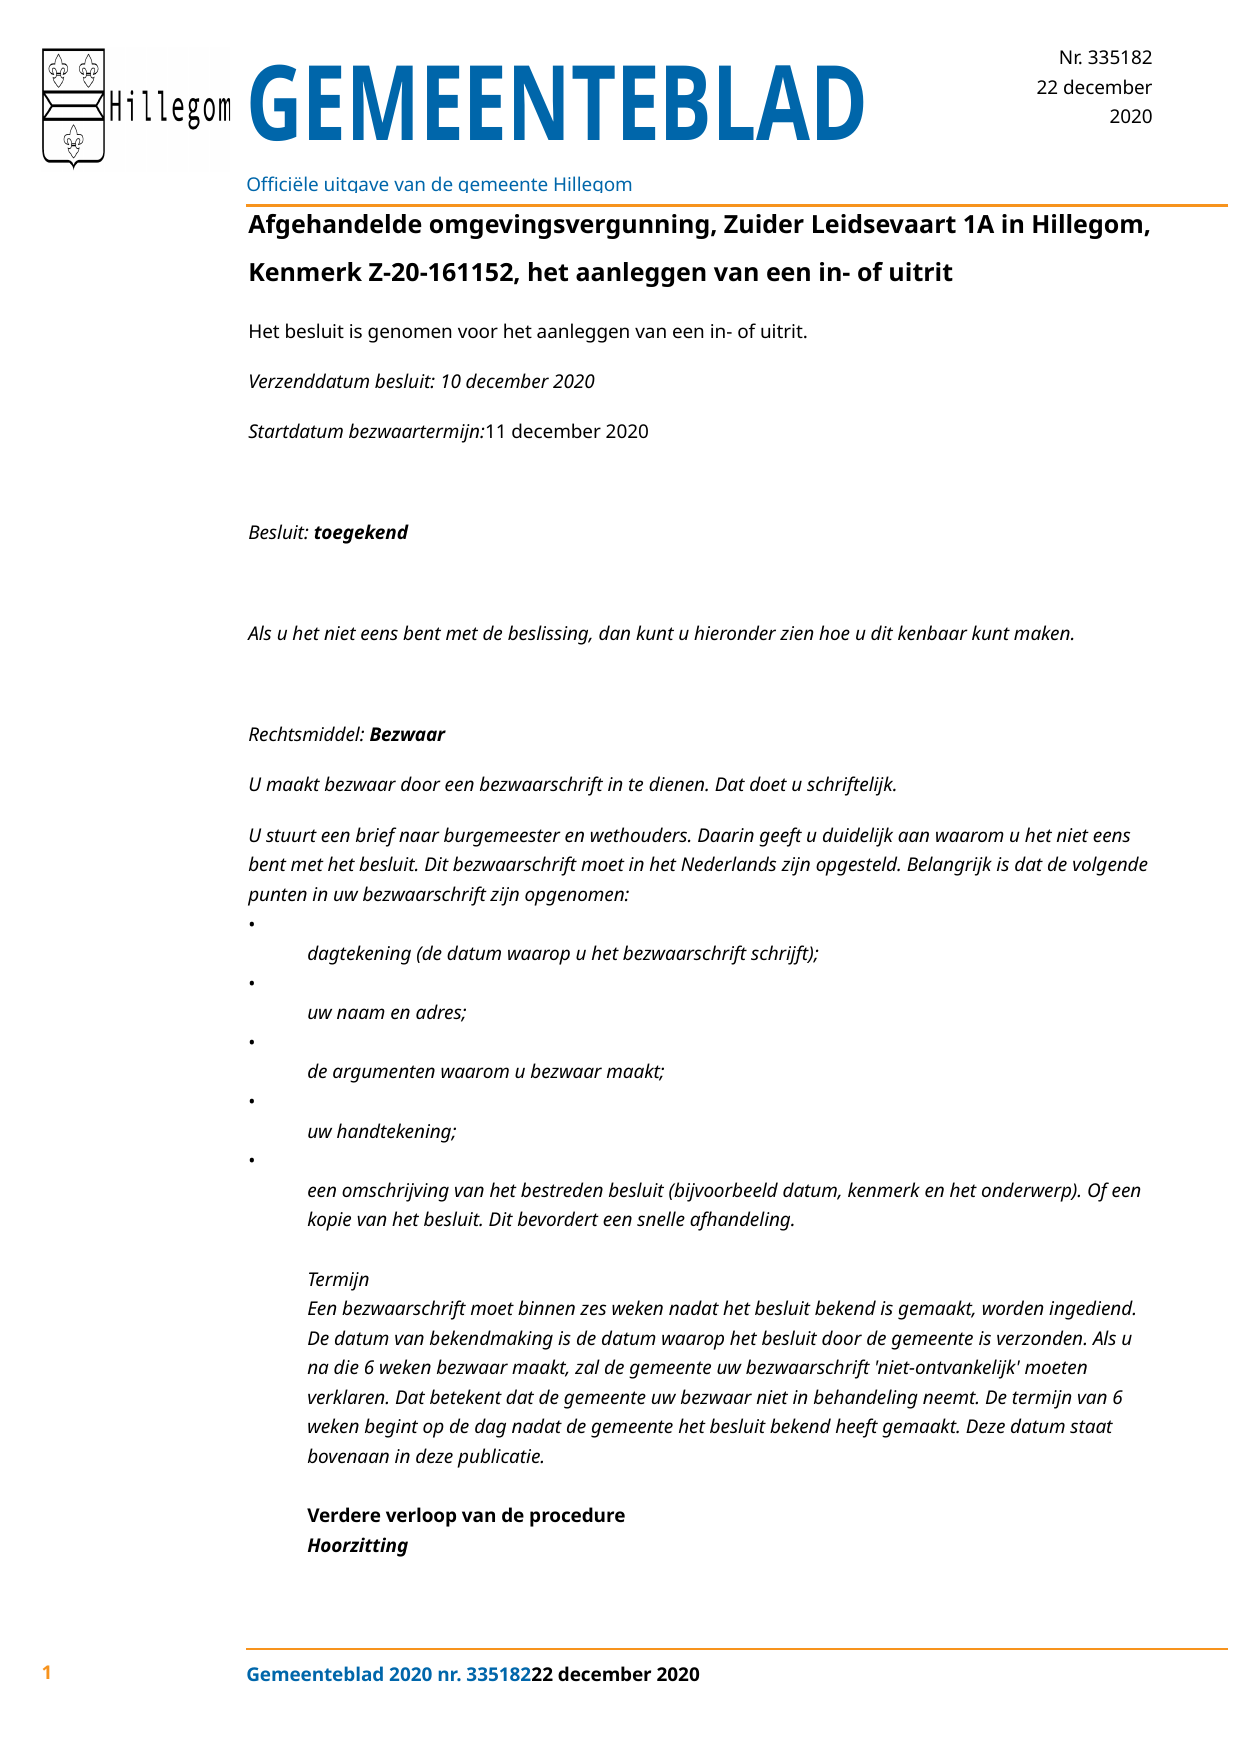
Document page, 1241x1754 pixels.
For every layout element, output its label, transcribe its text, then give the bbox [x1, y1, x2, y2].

list een omschrijving van het bestreden besluit (bijvoorbeeld datum, kenmerk en het onderwerp). Of een kopie van het besluit. Dit bevordert een snelle afhandeling. [248, 1177, 1152, 1232]
text Als u het niet eens bent met de beslissing, dan kunt u hieronder zien hoe u dit kenbaar kunt maken. [248, 620, 1152, 646]
text U maakt bezwaar door een bezwaarschrift in te dienen. Dat doet u schriftelijk. [248, 772, 1152, 797]
text Besluit: toegekend [248, 519, 1152, 545]
list de argumenten waarom u bezwaar maakt; [248, 1059, 1152, 1084]
text Startdatum bezwaartermijn:11 december 2020 [248, 419, 1152, 444]
list Een bezwaarschrift moet binnen zes weken nadat het besluit bekend is gemaakt, worden ingediend. De datum van bekendmaking is de datum waarop het besluit door de gemeente is verzonden. Als u na die 6 weken bezwaar maakt, zal de gemeente uw bezwaarschrift 'niet-ontvankelijk' moeten verklaren. Dat betekent dat de gemeente uw bezwaar niet in behandeling neemt. De termijn van 6 weken begint op de dag nadat de gemeente het besluit bekend heeft gemaakt. Deze datum staat bovenaan in deze publicatie. [248, 1295, 1152, 1469]
list Hoorzitting [248, 1532, 1152, 1558]
text U stuurt een brief naar burgemeester en wethouders. Daarin geeft u duidelijk aan waarom u het niet eens bent met het besluit. Dit bezwaarschrift moet in het Nederlands zijn opgesteld. Belangrijk is dat de volgende punten in uw bezwaarschrift zijn opgenomen: [248, 822, 1152, 907]
picture [41, 47, 231, 172]
text Afgehandelde omgevingsvergunning, Zuider Leidsevaart 1A in Hillegom, Kenmerk Z-20-161152, het aanleggen van een in- of uitrit [248, 207, 1152, 288]
list uw naam en adres; [248, 999, 1152, 1025]
text Rechtsmiddel: Bezwaar [248, 721, 1152, 747]
list Termijn [248, 1266, 1152, 1292]
list Verdere verloop van de procedure [248, 1502, 1152, 1528]
text Verzenddatum besluit: 10 december 2020 [248, 368, 1152, 394]
text Het besluit is genomen voor het aanleggen van een in- of uitrit. [248, 318, 1152, 344]
list dagtekening (de datum waarop u het bezwaarschrift schrijft); [248, 940, 1152, 966]
list uw handtekening; [248, 1118, 1152, 1144]
